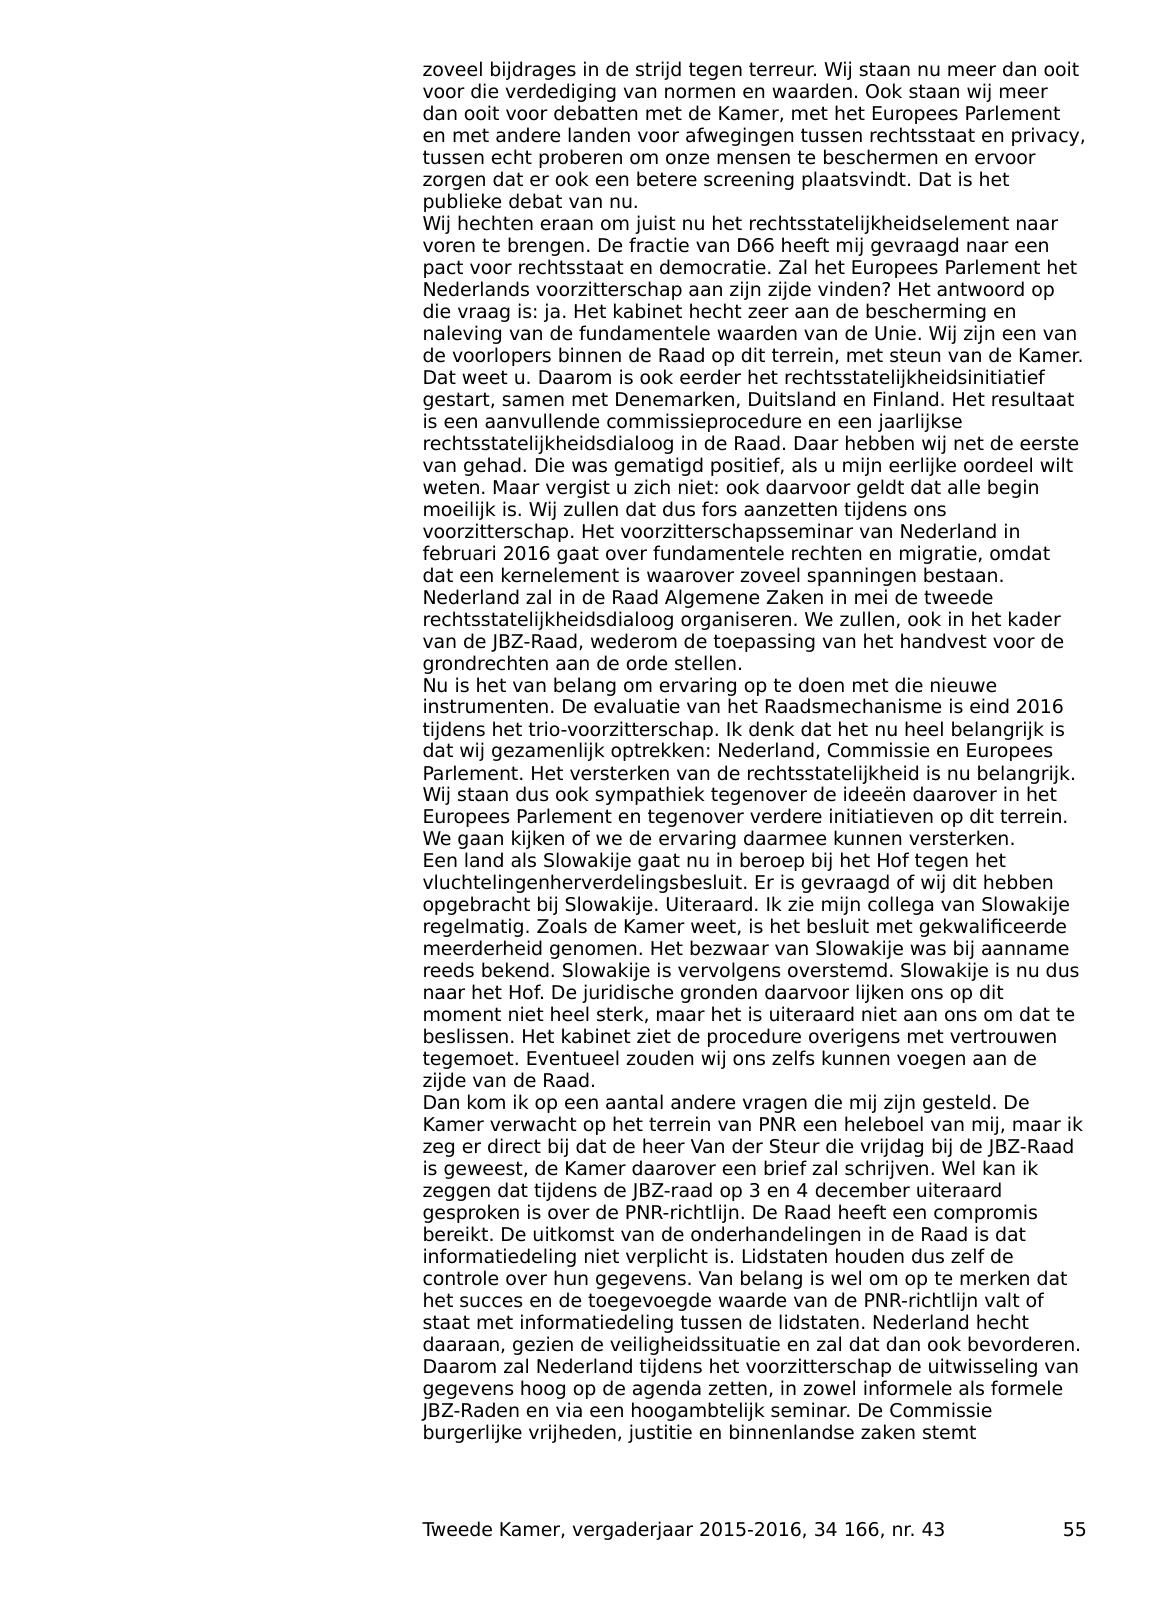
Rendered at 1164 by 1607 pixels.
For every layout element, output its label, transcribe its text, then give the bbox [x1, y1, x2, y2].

text Een land als Slowakije gaat nu in beroep bij het Hof tegen het vluchtelingenherverdelingsbesluit. Er is gevraagd of wij dit hebben opgebracht bij Slowakije. Uiteraard. Ik zie mijn collega van Slowakije regelmatig. Zoals de Kamer weet, is het besluit met gekwalificeerde meerderheid genomen. Het bezwaar van Slowakije was bij aanname reeds bekend. Slowakije is vervolgens overstemd. Slowakije is nu dus naar het Hof. De juridische gronden daarvoor lijken ons op dit moment niet heel sterk, maar het is uiteraard niet aan ons om dat te beslissen. Het kabinet ziet de procedure overigens met vertrouwen tegemoet. Eventueel zouden wij ons zelfs kunnen voegen aan de zijde van de Raad. [422, 850, 1087, 1092]
text Wij hechten eraan om juist nu het rechtsstatelijkheidselement naar voren te brengen. De fractie van D66 heeft mij gevraagd naar een pact voor rechtsstaat en democratie. Zal het Europees Parlement het Nederlands voorzitterschap aan zijn zijde vinden? Het antwoord op die vraag is: ja. Het kabinet hecht zeer aan de bescherming en naleving van de fundamentele waarden van de Unie. Wij zijn een van de voorlopers binnen de Raad op dit terrein, met steun van de Kamer. Dat weet u. Daarom is ook eerder het rechtsstatelijkheidsinitiatief gestart, samen met Denemarken, Duitsland en Finland. Het resultaat is een aanvullende commissieprocedure en een jaarlijkse rechtsstatelijkheidsdialoog in de Raad. Daar hebben wij net de eerste van gehad. Die was gematigd positief, als u mijn eerlijke oordeel wilt weten. Maar vergist u zich niet: ook daarvoor geldt dat alle begin moeilijk is. Wij zullen dat dus fors aanzetten tijdens ons voorzitterschap. Het voorzitterschapsseminar van Nederland in februari 2016 gaat over fundamentele rechten en migratie, omdat dat een kernelement is waarover zoveel spanningen bestaan. Nederland zal in de Raad Algemene Zaken in mei de tweede rechtsstatelijkheidsdialoog organiseren. We zullen, ook in het kader van de JBZ-Raad, wederom de toepassing van het handvest voor de grondrechten aan de orde stellen. [422, 213, 1087, 674]
text Nu is het van belang om ervaring op te doen met die nieuwe instrumenten. De evaluatie van het Raadsmechanisme is eind 2016 tijdens het trio-voorzitterschap. Ik denk dat het nu heel belangrijk is dat wij gezamenlijk optrekken: Nederland, Commissie en Europees Parlement. Het versterken van de rechtsstatelijkheid is nu belangrijk. Wij staan dus ook sympathiek tegenover de ideeën daarover in het Europees Parlement en tegenover verdere initiatieven op dit terrein. We gaan kijken of we de ervaring daarmee kunnen versterken. [422, 674, 1087, 850]
text zoveel bijdrages in de strijd tegen terreur. Wij staan nu meer dan ooit voor die verdediging van normen en waarden. Ook staan wij meer dan ooit voor debatten met de Kamer, met het Europees Parlement en met andere landen voor afwegingen tussen rechtsstaat en privacy, tussen echt proberen om onze mensen te beschermen en ervoor zorgen dat er ook een betere screening plaatsvindt. Dat is het publieke debat van nu. [422, 59, 1087, 213]
text Dan kom ik op een aantal andere vragen die mij zijn gesteld. De Kamer verwacht op het terrein van PNR een heleboel van mij, maar ik zeg er direct bij dat de heer Van der Steur die vrijdag bij de JBZ-Raad is geweest, de Kamer daarover een brief zal schrijven. Wel kan ik zeggen dat tijdens de JBZ-raad op 3 en 4 december uiteraard gesproken is over de PNR-richtlijn. De Raad heeft een compromis bereikt. De uitkomst van de onderhandelingen in de Raad is dat informatiedeling niet verplicht is. Lidstaten houden dus zelf de controle over hun gegevens. Van belang is wel om op te merken dat het succes en de toegevoegde waarde van de PNR-richtlijn valt of staat met informatiedeling tussen de lidstaten. Nederland hecht daaraan, gezien de veiligheidssituatie en zal dat dan ook bevorderen. Daarom zal Nederland tijdens het voorzitterschap de uitwisseling van gegevens hoog op de agenda zetten, in zowel informele als formele JBZ-Raden en via een hoogambtelijk seminar. De Commissie burgerlijke vrijheden, justitie en binnenlandse zaken stemt [422, 1092, 1087, 1444]
